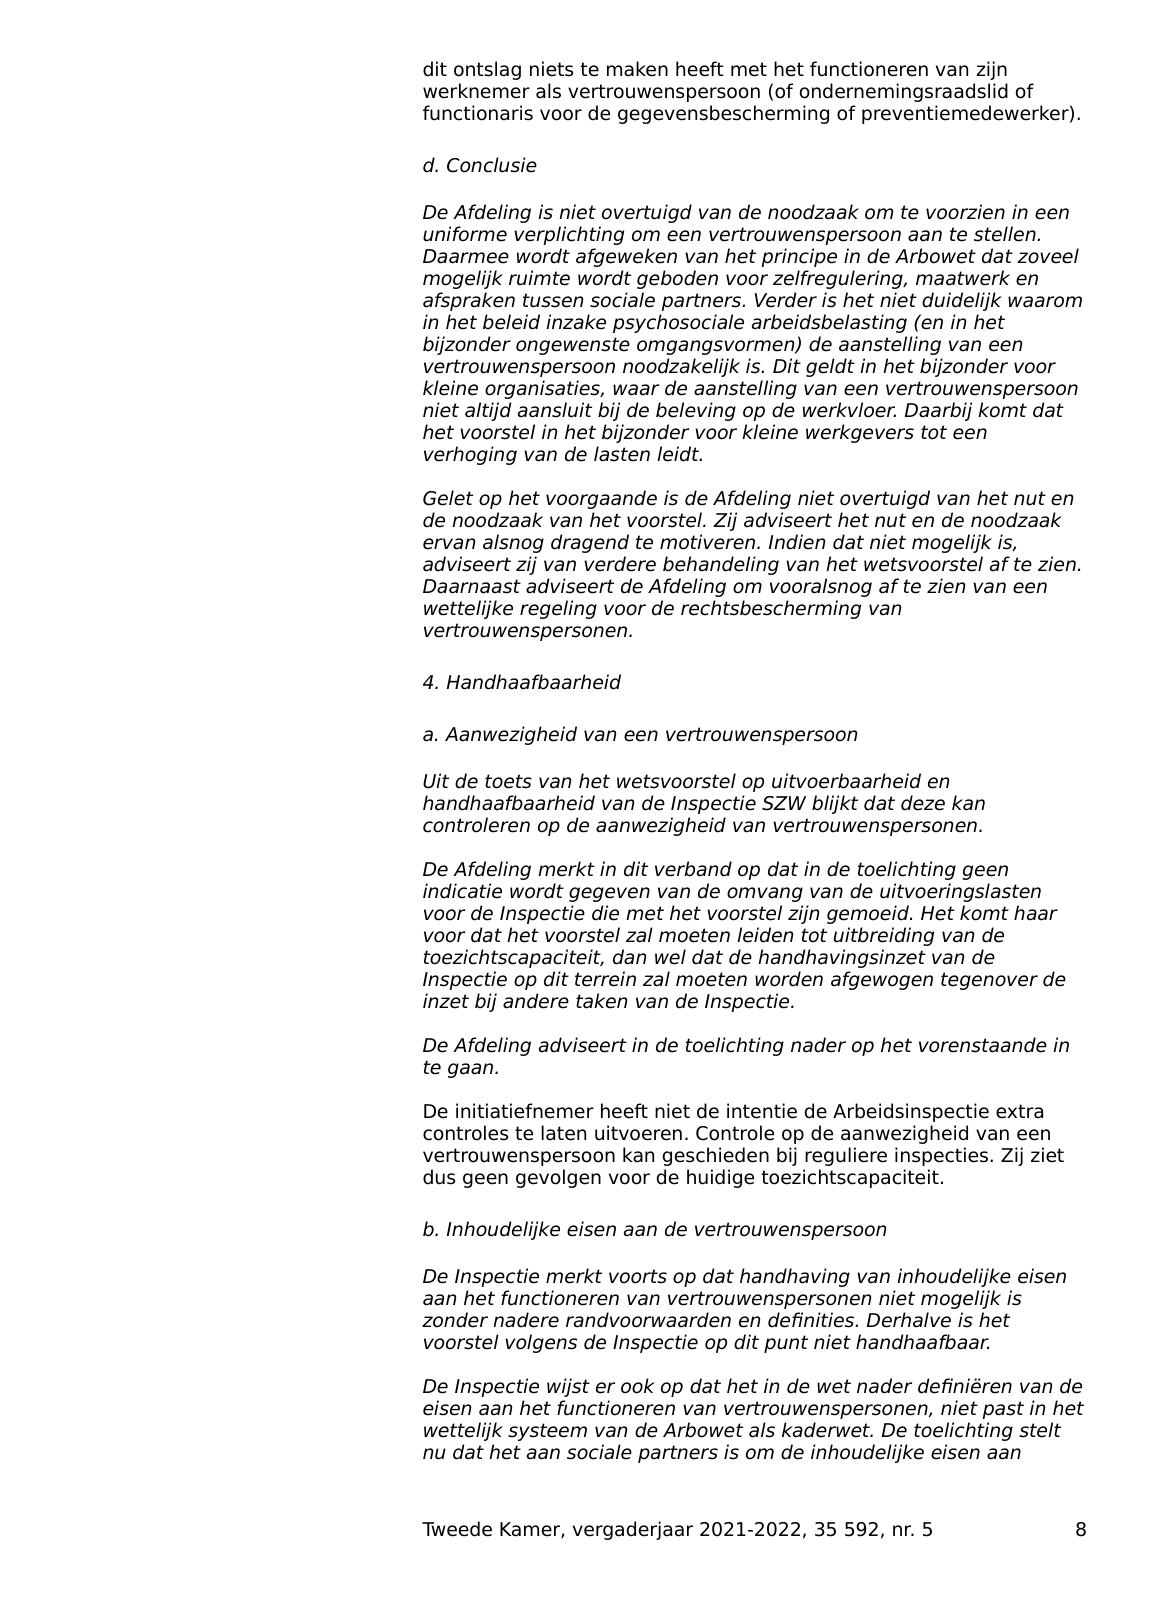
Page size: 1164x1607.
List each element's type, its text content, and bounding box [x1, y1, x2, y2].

text De Afdeling adviseert in de toelichting nader op het vorenstaande in te gaan. [422, 1035, 1087, 1079]
subtitle d. Conclusie [422, 155, 1087, 177]
subtitle a. Aanwezigheid van een vertrouwenspersoon [422, 724, 1087, 746]
subtitle 4. Handhaafbaarheid [422, 672, 1087, 694]
text De Inspectie wijst er ook op dat het in de wet nader definiëren van de eisen aan het functioneren van vertrouwenspersonen, niet past in het wettelijk systeem van de Arbowet als kaderwet. De toelichting stelt nu dat het aan sociale partners is om de inhoudelijke eisen aan [422, 1376, 1087, 1464]
text De Afdeling is niet overtuigd van de noodzaak om te voorzien in een uniforme verplichting om een vertrouwenspersoon aan te stellen. Daarmee wordt afgeweken van het principe in de Arbowet dat zoveel mogelijk ruimte wordt geboden voor zelfregulering, maatwerk en afspraken tussen sociale partners. Verder is het niet duidelijk waarom in het beleid inzake psychosociale arbeidsbelasting (en in het bijzonder ongewenste omgangsvormen) de aanstelling van een vertrouwenspersoon noodzakelijk is. Dit geldt in het bijzonder voor kleine organisaties, waar de aanstelling van een vertrouwenspersoon niet altijd aansluit bij de beleving op de werkvloer. Daarbij komt dat het voorstel in het bijzonder voor kleine werkgevers tot een verhoging van de lasten leidt. [422, 202, 1087, 466]
subtitle b. Inhoudelijke eisen aan de vertrouwenspersoon [422, 1219, 1087, 1241]
text dit ontslag niets te maken heeft met het functioneren van zijn werknemer als vertrouwenspersoon (of ondernemingsraadslid of functionaris voor de gegevensbescherming of preventiemedewerker). [422, 59, 1087, 125]
text De Inspectie merkt voorts op dat handhaving van inhoudelijke eisen aan het functioneren van vertrouwenspersonen niet mogelijk is zonder nadere randvoorwaarden en definities. Derhalve is het voorstel volgens de Inspectie op dit punt niet handhaafbaar. [422, 1266, 1087, 1354]
text Uit de toets van het wetsvoorstel op uitvoerbaarheid en handhaafbaarheid van de Inspectie SZW blijkt dat deze kan controleren op de aanwezigheid van vertrouwenspersonen. [422, 771, 1087, 837]
text De initiatiefnemer heeft niet de intentie de Arbeidsinspectie extra controles te laten uitvoeren. Controle op de aanwezigheid van een vertrouwenspersoon kan geschieden bij reguliere inspecties. Zij ziet dus geen gevolgen voor de huidige toezichtscapaciteit. [422, 1101, 1087, 1189]
text De Afdeling merkt in dit verband op dat in de toelichting geen indicatie wordt gegeven van de omvang van de uitvoeringslasten voor de Inspectie die met het voorstel zijn gemoeid. Het komt haar voor dat het voorstel zal moeten leiden tot uitbreiding van de toezichtscapaciteit, dan wel dat de handhavingsinzet van de Inspectie op dit terrein zal moeten worden afgewogen tegenover de inzet bij andere taken van de Inspectie. [422, 859, 1087, 1013]
text Gelet op het voorgaande is de Afdeling niet overtuigd van het nut en de noodzaak van het voorstel. Zij adviseert het nut en de noodzaak ervan alsnog dragend te motiveren. Indien dat niet mogelijk is, adviseert zij van verdere behandeling van het wetsvoorstel af te zien. Daarnaast adviseert de Afdeling om vooralsnog af te zien van een wettelijke regeling voor de rechtsbescherming van vertrouwenspersonen. [422, 488, 1087, 642]
